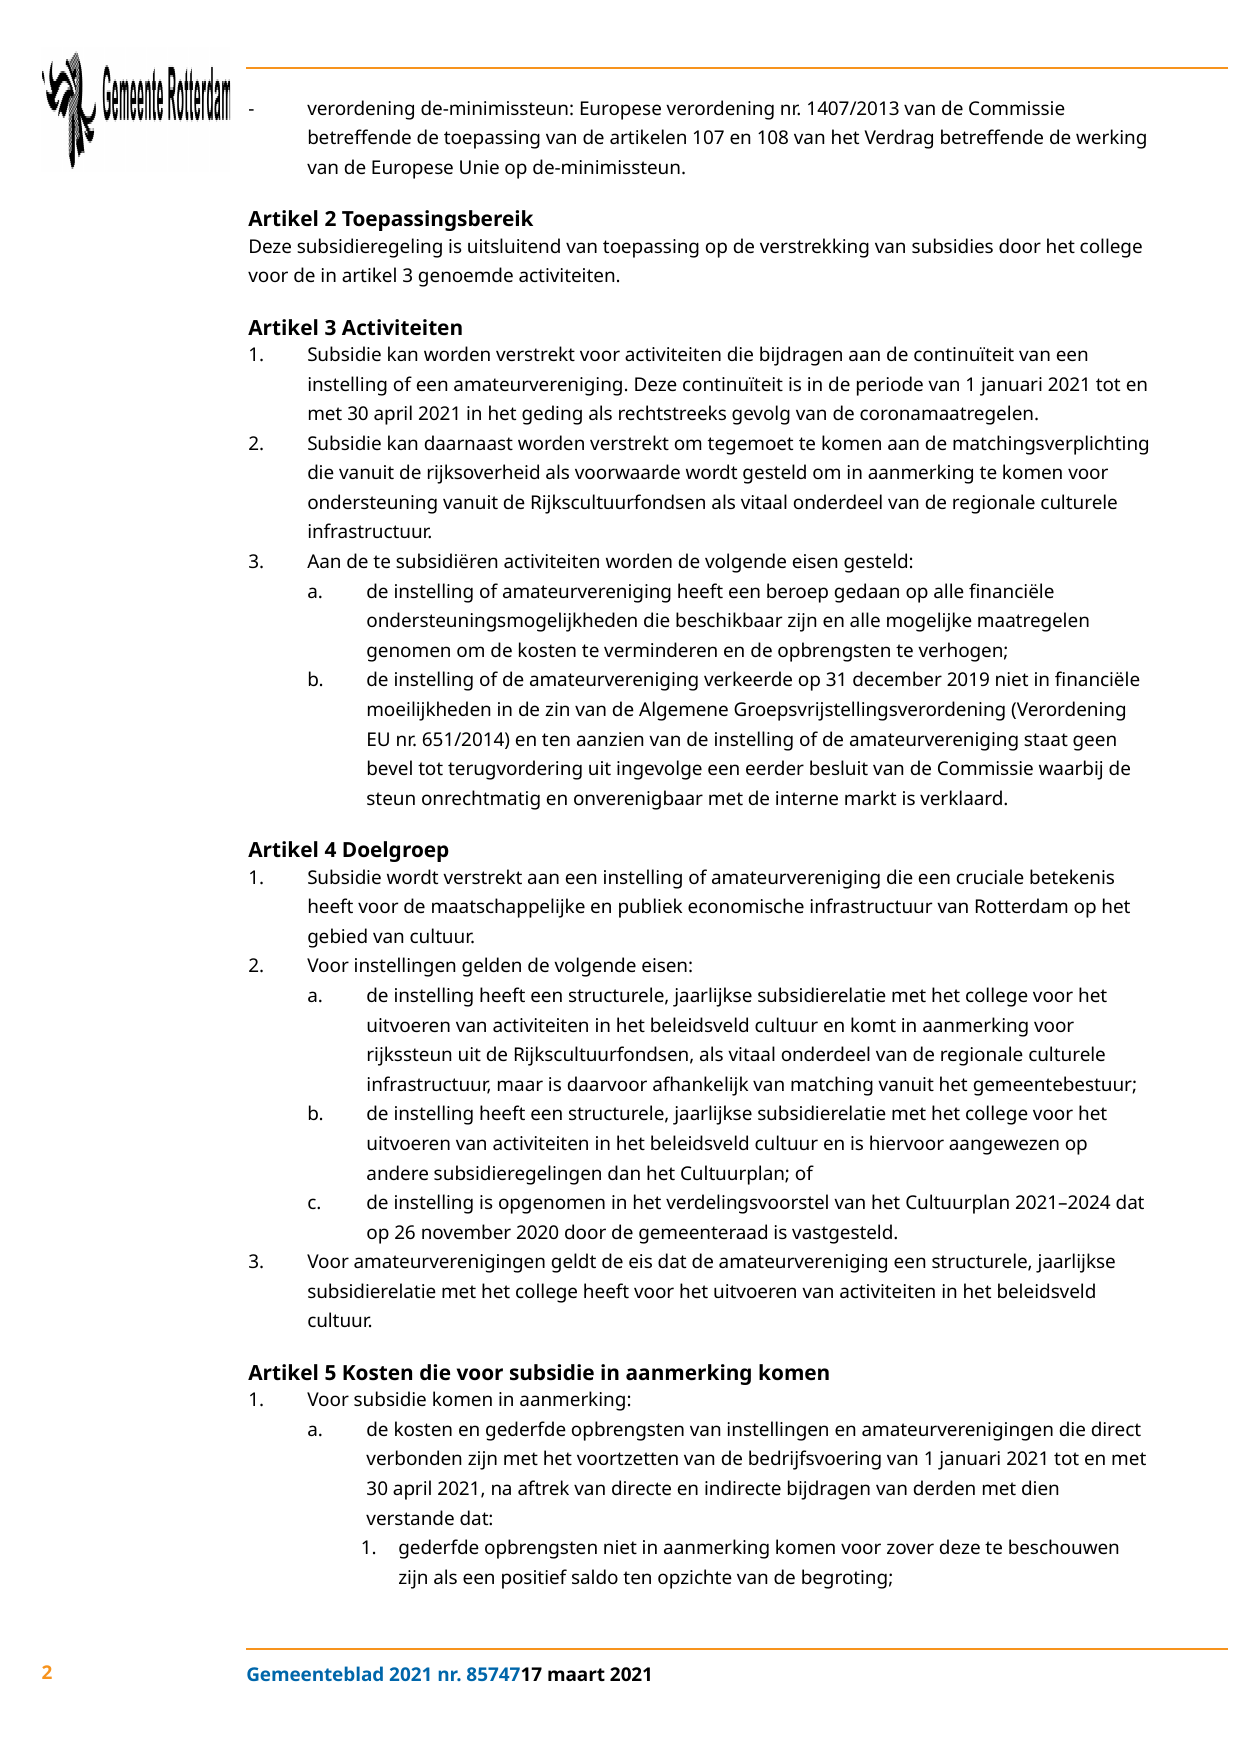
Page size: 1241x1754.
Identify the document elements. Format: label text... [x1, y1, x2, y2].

list Voor subsidie komen in aanmerking: [248, 1386, 1152, 1412]
list gederfde opbrengsten niet in aanmerking komen voor zover deze te beschouwen zijn als een positief saldo ten opzichte van de begroting; [361, 1534, 1152, 1590]
list Aan de te subsidiëren activiteiten worden de volgende eisen gesteld: [248, 548, 1152, 574]
list de instelling is opgenomen in het verdelingsvoorstel van het Cultuurplan 2021–2024 dat op 26 november 2020 door de gemeenteraad is vastgesteld. [307, 1189, 1152, 1244]
list Voor instellingen gelden de volgende eisen: [248, 953, 1152, 978]
list Voor amateurverenigingen geldt de eis dat de amateurvereniging een structurele, jaarlijkse subsidierelatie met het college heeft voor het uitvoeren van activiteiten in het beleidsveld cultuur. [248, 1248, 1152, 1333]
list de instelling of amateurvereniging heeft een beroep gedaan op alle financiële ondersteuningsmogelijkheden die beschikbaar zijn en alle mogelijke maatregelen genomen om de kosten te verminderen en de opbrengsten te verhogen; [307, 578, 1152, 663]
list verordening de-minimissteun: Europese verordening nr. 1407/2013 van de Commissie betreffende de toepassing van de artikelen 107 en 108 van het Verdrag betreffende de werking van de Europese Unie op de-minimissteun. [248, 95, 1152, 180]
list de instelling of de amateurvereniging verkeerde op 31 december 2019 niet in financiële moeilijkheden in de zin van de Algemene Groepsvrijstellingsverordening (Verordening EU nr. 651/2014) en ten aanzien van de instelling of de amateurvereniging staat geen bevel tot terugvordering uit ingevolge een eerder besluit van de Commissie waarbij de steun onrechtmatig en onverenigbaar met de interne markt is verklaard. [307, 667, 1152, 811]
list Subsidie wordt verstrekt aan een instelling of amateurvereniging die een cruciale betekenis heeft voor de maatschappelijke en publiek economische infrastructuur van Rotterdam op het gebied van cultuur. [248, 864, 1152, 949]
text Artikel 4 Doelgroep [248, 835, 1152, 864]
list de instelling heeft een structurele, jaarlijkse subsidierelatie met het college voor het uitvoeren van activiteiten in het beleidsveld cultuur en is hiervoor aangewezen op andere subsidieregelingen dan het Cultuurplan; of [307, 1101, 1152, 1185]
text Artikel 2 Toepassingsbereik [248, 204, 1152, 233]
list Subsidie kan daarnaast worden verstrekt om tegemoet te komen aan de matchingsverplichting die vanuit de rijksoverheid als voorwaarde wordt gesteld om in aanmerking te komen voor ondersteuning vanuit de Rijkscultuurfondsen als vitaal onderdeel van de regionale culturele infrastructuur. [248, 430, 1152, 544]
list de instelling heeft een structurele, jaarlijkse subsidierelatie met het college voor het uitvoeren van activiteiten in het beleidsveld cultuur en komt in aanmerking voor rijkssteun uit de Rijkscultuurfondsen, als vitaal onderdeel van de regionale culturele infrastructuur, maar is daarvoor afhankelijk van matching vanuit het gemeentebestuur; [307, 982, 1152, 1097]
text Deze subsidieregeling is uitsluitend van toepassing op de verstrekking van subsidies door het college voor de in artikel 3 genoemde activiteiten. [248, 233, 1152, 288]
picture [41, 47, 231, 172]
list Subsidie kan worden verstrekt voor activiteiten die bijdragen aan de continuïteit van een instelling of een amateurvereniging. Deze continuïteit is in de periode van 1 januari 2021 tot en met 30 april 2021 in het geding als rechtstreeks gevolg van de coronamaatregelen. [248, 341, 1152, 426]
list de kosten en gederfde opbrengsten van instellingen en amateurverenigingen die direct verbonden zijn met het voortzetten van de bedrijfsvoering van 1 januari 2021 tot en met 30 april 2021, na aftrek van directe en indirecte bijdragen van derden met dien verstande dat: [307, 1416, 1152, 1531]
text Artikel 3 Activiteiten [248, 313, 1152, 341]
text Artikel 5 Kosten die voor subsidie in aanmerking komen [248, 1358, 1152, 1386]
